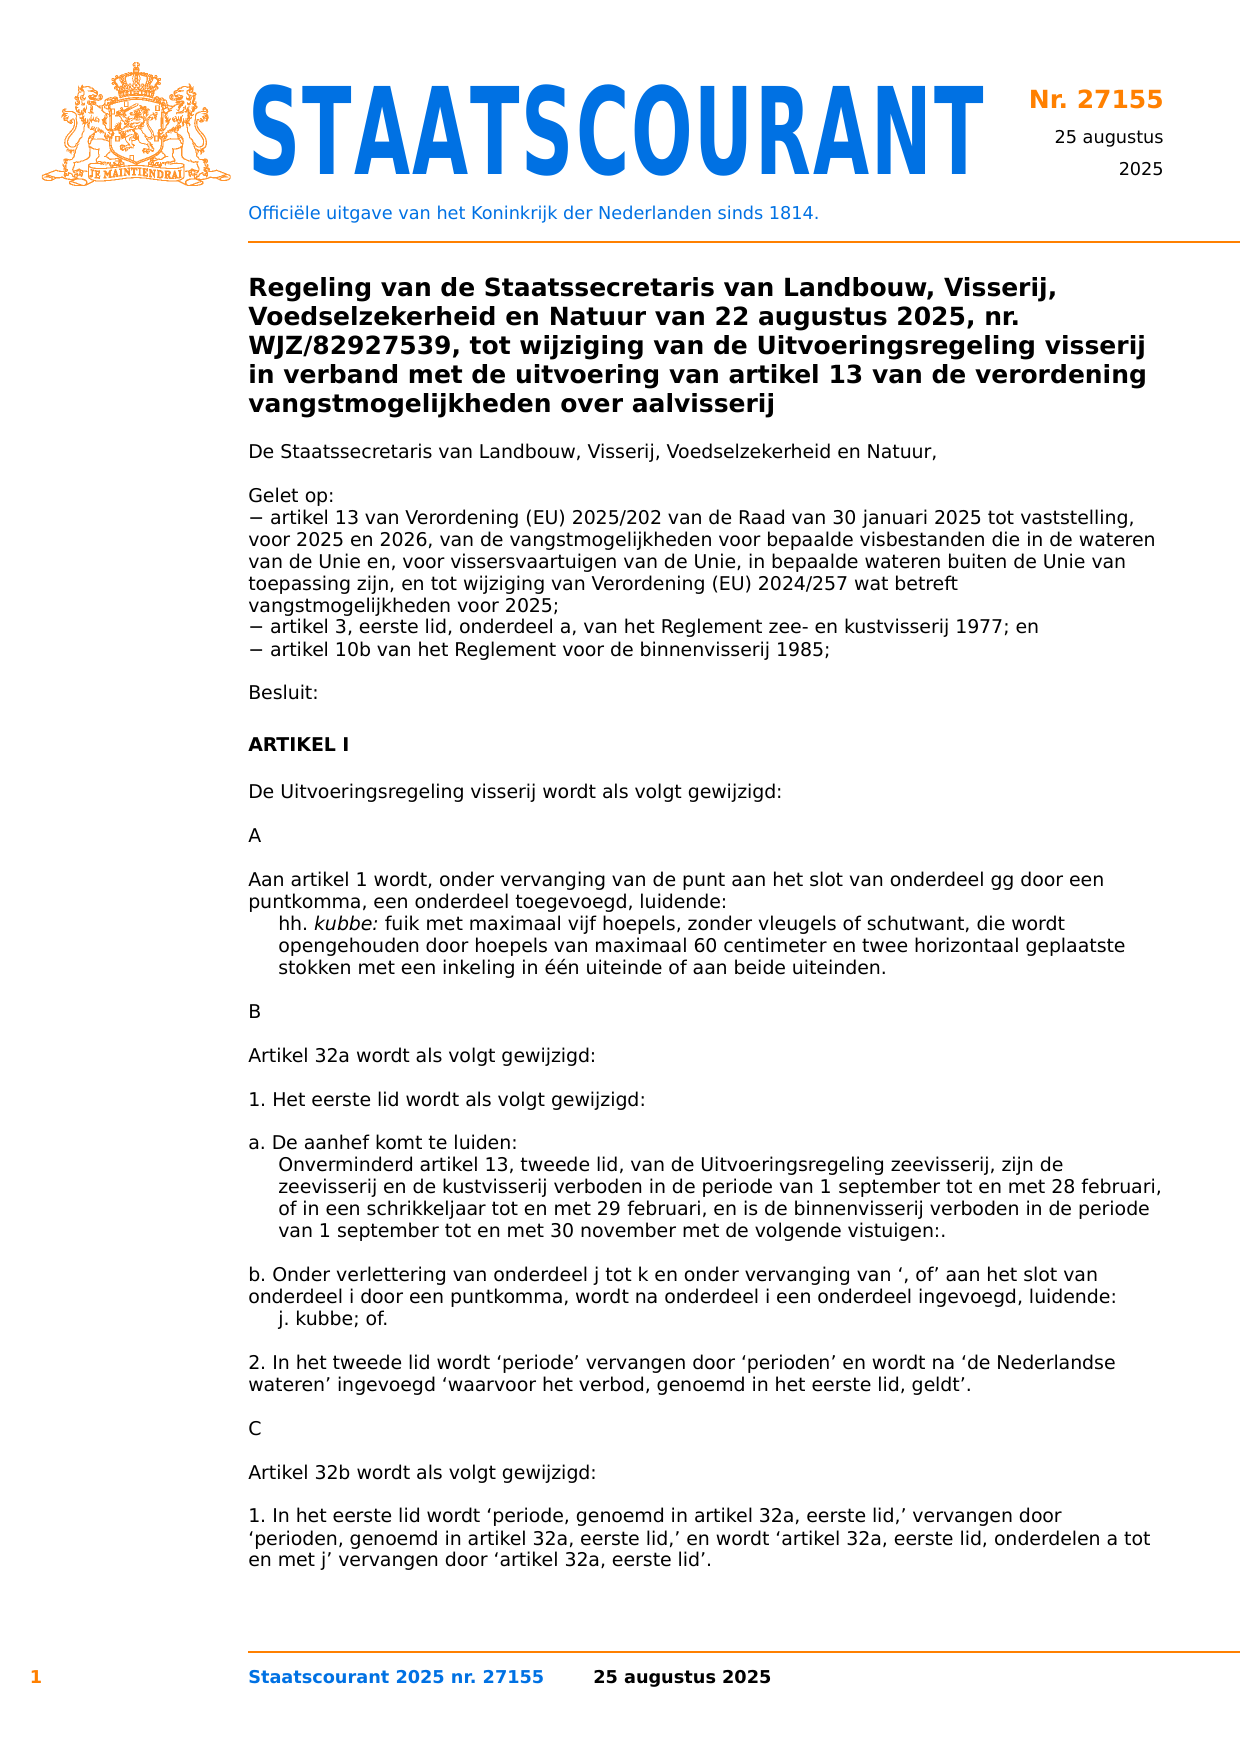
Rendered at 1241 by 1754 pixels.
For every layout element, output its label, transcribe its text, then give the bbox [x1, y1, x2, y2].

text De Uitvoeringsregeling visserij wordt als volgt gewijzigd: [248, 781, 1163, 803]
table_cell 25 augustus [998, 121, 1240, 153]
text − artikel 3, eerste lid, onderdeel a, van het Reglement zee- en kustvisserij 1977; en [248, 616, 1163, 638]
text 1. Het eerste lid wordt als volgt gewijzigd: [248, 1088, 1163, 1110]
text hh. kubbe: fuik met maximaal vijf hoepels, zonder vleugels of schutwant, die wordt opengehouden door hoepels van maximaal 60 centimeter en twee horizontaal geplaatste stokken met een inkeling in één uiteinde of aan beide uiteinden. [278, 913, 1163, 979]
subtitle Regeling van de Staatssecretaris van Landbouw, Visserij, Voedselzekerheid en Natuur van 22 augustus 2025, nr. WJZ/82927539, tot wijziging van de Uitvoeringsregeling visserij in verband met de uitvoering van artikel 13 van de verordening vangstmogelijkheden over aalvisserij [248, 273, 1163, 419]
table_header Nr. 27155 [998, 62, 1240, 121]
text Gelet op: [248, 484, 1163, 507]
table_cell 2025 [998, 153, 1240, 203]
table_header [25, 62, 248, 241]
text − artikel 10b van het Reglement voor de binnenvisserij 1985; [248, 638, 1163, 660]
picture [41, 62, 231, 186]
text Besluit: [248, 682, 1163, 704]
text Onverminderd artikel 13, tweede lid, van de Uitvoeringsregeling zeevisserij, zijn de zeevisserij en de kustvisserij verboden in de periode van 1 september tot en met 28 februari, of in een schrikkeljaar tot en met 29 februari, en is de binnenvisserij verboden in de periode van 1 september tot en met 30 november met de volgende vistuigen:. [278, 1154, 1163, 1242]
text 2. In het tweede lid wordt ‘periode’ vervangen door ‘perioden’ en wordt na ‘de Nederlandse wateren’ ingevoegd ‘waarvoor het verbod, genoemd in het eerste lid, geldt’. [248, 1352, 1163, 1396]
subtitle ARTIKEL I [248, 734, 1163, 756]
text C [248, 1418, 1163, 1440]
text Artikel 32b wordt als volgt gewijzigd: [248, 1462, 1163, 1483]
table_header STAATSCOURANT [248, 62, 998, 203]
text Aan artikel 1 wordt, onder vervanging van de punt aan het slot van onderdeel gg door een puntkomma, een onderdeel toegevoegd, luidende: [248, 869, 1163, 913]
text − artikel 13 van Verordening (EU) 2025/202 van de Raad van 30 januari 2025 tot vaststelling, voor 2025 en 2026, van de vangstmogelijkheden voor bepaalde visbestanden die in de wateren van de Unie en, voor vissersvaartuigen van de Unie, in bepaalde wateren buiten de Unie van toepassing zijn, en tot wijziging van Verordening (EU) 2024/257 wat betreft vangstmogelijkheden voor 2025; [248, 507, 1163, 616]
text Artikel 32a wordt als volgt gewijzigd: [248, 1044, 1163, 1067]
table_cell Officiële uitgave van het Koninkrijk der Nederlanden sinds 1814. [248, 203, 1240, 241]
text b. Onder verlettering van onderdeel j tot k en onder vervanging van ‘, of’ aan het slot van onderdeel i door een puntkomma, wordt na onderdeel i een onderdeel ingevoegd, luidende: [248, 1264, 1163, 1308]
text B [248, 1001, 1163, 1023]
text j. kubbe; of. [278, 1308, 1163, 1330]
text De Staatssecretaris van Landbouw, Visserij, Voedselzekerheid en Natuur, [248, 441, 1163, 463]
text a. De aanhef komt te luiden: [248, 1132, 1163, 1154]
text 1. In het eerste lid wordt ‘periode, genoemd in artikel 32a, eerste lid,’ vervangen door ‘perioden, genoemd in artikel 32a, eerste lid,’ en wordt ‘artikel 32a, eerste lid, onderdelen a tot en met j’ vervangen door ‘artikel 32a, eerste lid’. [248, 1505, 1163, 1571]
text A [248, 825, 1163, 847]
